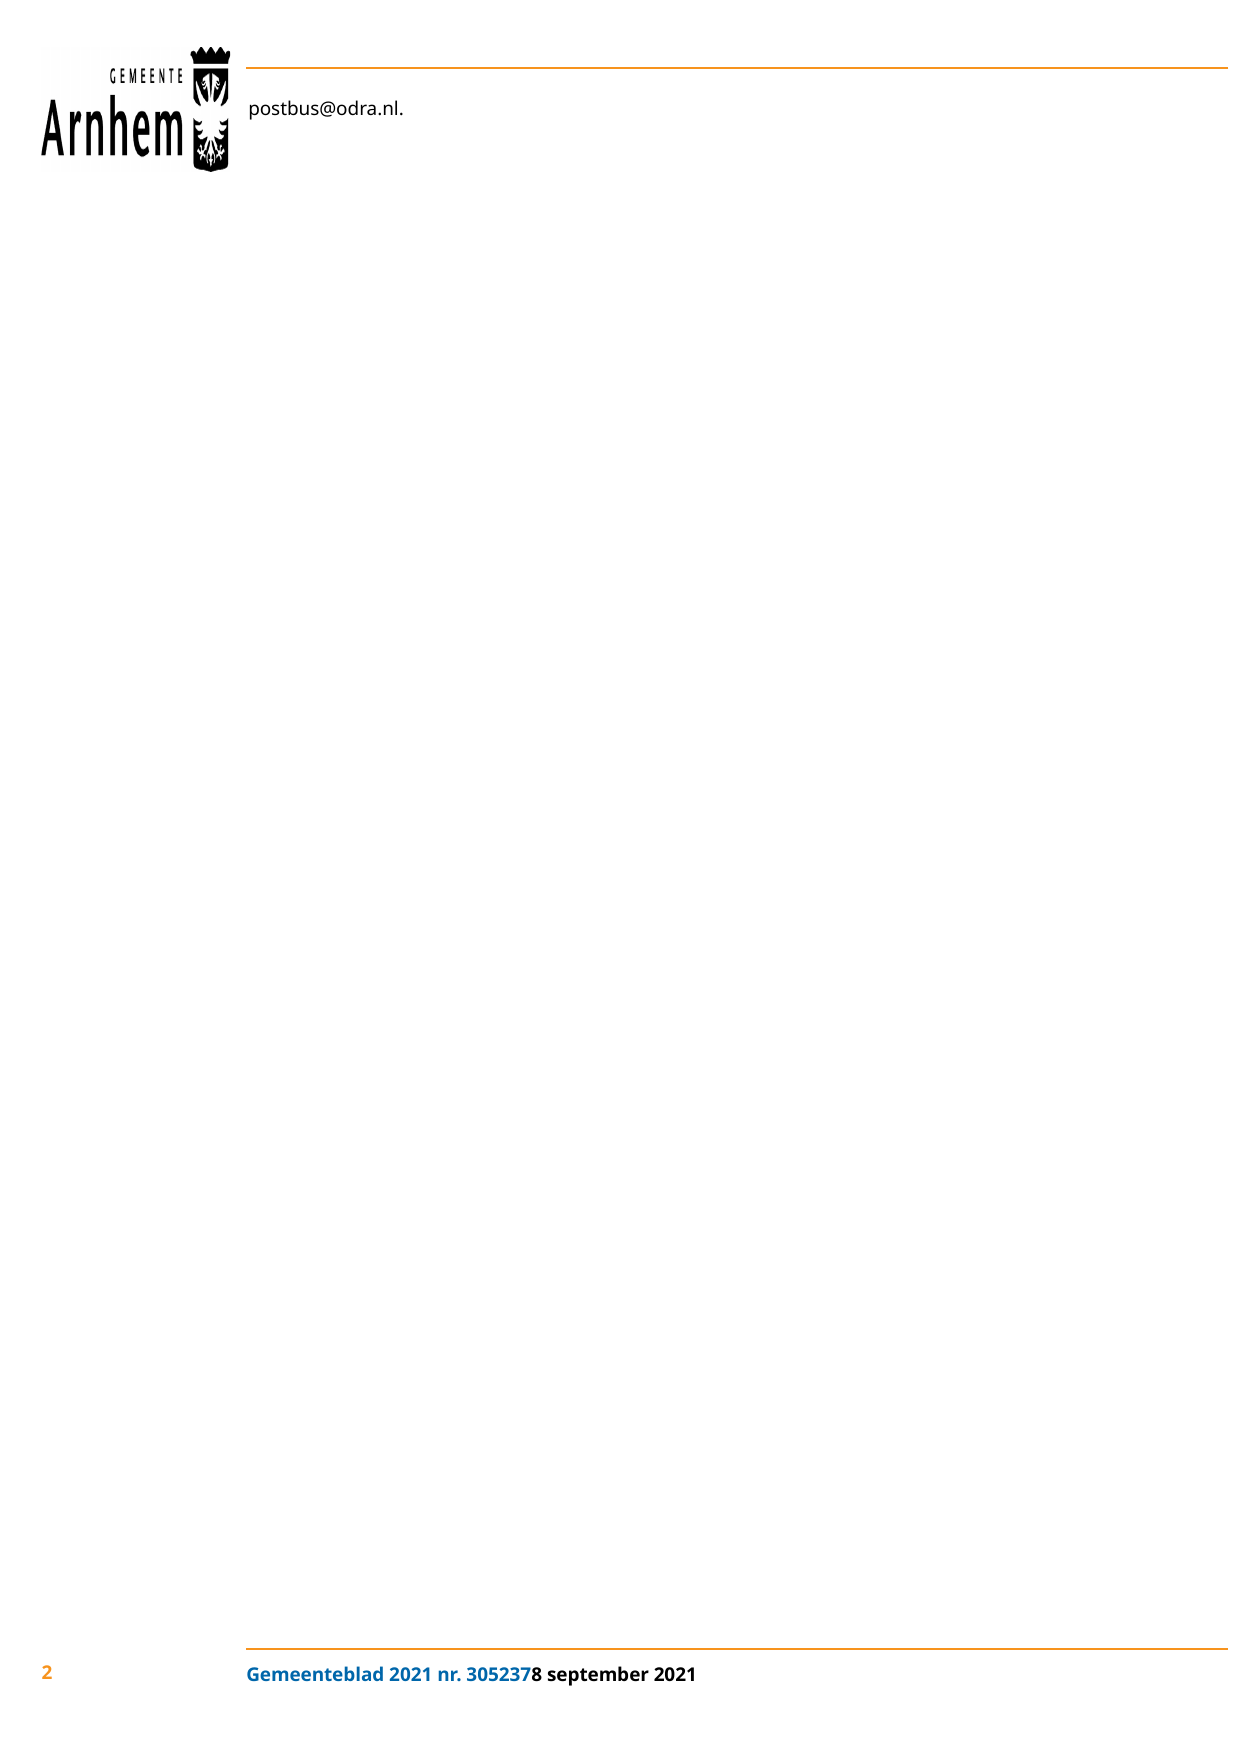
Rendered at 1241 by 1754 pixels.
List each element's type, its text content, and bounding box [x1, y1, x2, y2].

text postbus@odra.nl. [248, 95, 1152, 121]
picture [41, 47, 231, 172]
